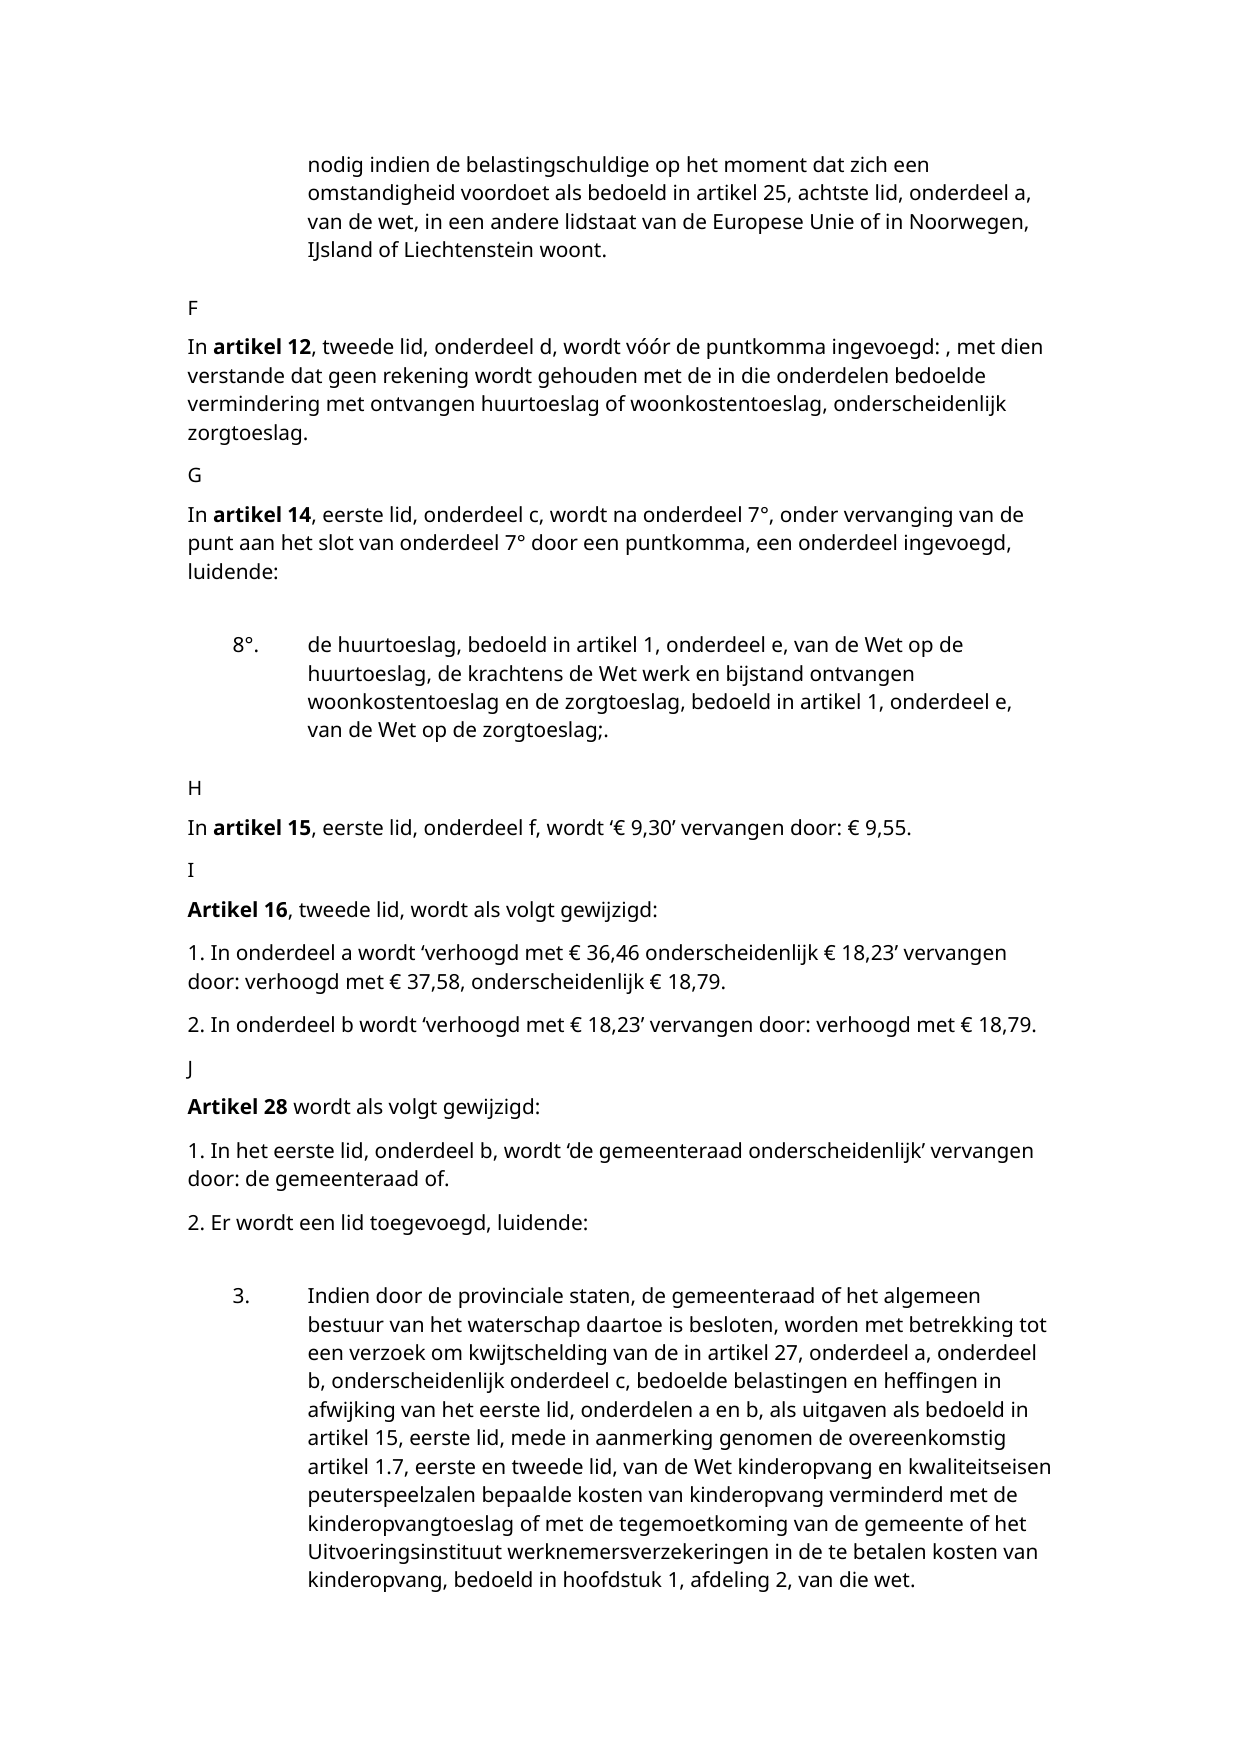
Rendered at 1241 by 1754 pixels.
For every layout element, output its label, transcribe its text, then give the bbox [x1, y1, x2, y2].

text G [187, 461, 1053, 488]
list de huurtoeslag, bedoeld in artikel 1, onderdeel e, van de Wet op de huurtoeslag, de krachtens de Wet werk en bijstand ontvangen woonkostentoeslag en de zorgtoeslag, bedoeld in artikel 1, onderdeel e, van de Wet op de zorgtoeslag;. [232, 630, 1053, 744]
text Artikel 16, tweede lid, wordt als volgt gewijzigd: [187, 895, 1053, 923]
list Indien door de provinciale staten, de gemeenteraad of het algemeen bestuur van het waterschap daartoe is besloten, worden met betrekking tot een verzoek om kwijtschelding van de in artikel 27, onderdeel a, onderdeel b, onderscheidenlijk onderdeel c, bedoelde belastingen en heffingen in afwijking van het eerste lid, onderdelen a en b, als uitgaven als bedoeld in artikel 15, eerste lid, mede in aanmerking genomen de overeenkomstig artikel 1.7, eerste en tweede lid, van de Wet kinderopvang en kwaliteitseisen peuterspeelzalen bepaalde kosten van kinderopvang verminderd met de kinderopvangtoeslag of met de tegemoetkoming van de gemeente of het Uitvoeringsinstituut werknemersverzekeringen in de te betalen kosten van kinderopvang, bedoeld in hoofdstuk 1, afdeling 2, van die wet. [232, 1281, 1053, 1594]
list nodig indien de belastingschuldige op het moment dat zich een omstandigheid voordoet als bedoeld in artikel 25, achtste lid, onderdeel a, van de wet, in een andere lidstaat van de Europese Unie of in Noorwegen, IJsland of Liechtenstein woont. [232, 150, 1053, 264]
text 2. Er wordt een lid toegevoegd, luidende: [187, 1208, 1053, 1236]
text Artikel 28 wordt als volgt gewijzigd: [187, 1092, 1053, 1121]
text H [187, 774, 1053, 801]
text 1. In onderdeel a wordt ‘verhoogd met € 36,46 onderscheidenlijk € 18,23’ vervangen door: verhoogd met € 37,58, onderscheidenlijk € 18,79. [187, 938, 1053, 995]
text 2. In onderdeel b wordt ‘verhoogd met € 18,23’ vervangen door: verhoogd met € 18,79. [187, 1010, 1053, 1039]
text In artikel 14, eerste lid, onderdeel c, wordt na onderdeel 7°, onder vervanging van de punt aan het slot van onderdeel 7° door een puntkomma, een onderdeel ingevoegd, luidende: [187, 500, 1053, 585]
text J [187, 1054, 1053, 1081]
text F [187, 294, 1053, 321]
text In artikel 15, eerste lid, onderdeel f, wordt ‘€ 9,30’ vervangen door: € 9,55. [187, 813, 1053, 841]
text In artikel 12, tweede lid, onderdeel d, wordt vóór de puntkomma ingevoegd: , met dien verstande dat geen rekening wordt gehouden met de in die onderdelen bedoelde vermindering met ontvangen huurtoeslag of woonkostentoeslag, onderscheidenlijk zorgtoeslag. [187, 332, 1053, 446]
text I [187, 856, 1053, 883]
text 1. In het eerste lid, onderdeel b, wordt ‘de gemeenteraad onderscheidenlijk’ vervangen door: de gemeenteraad of. [187, 1136, 1053, 1193]
